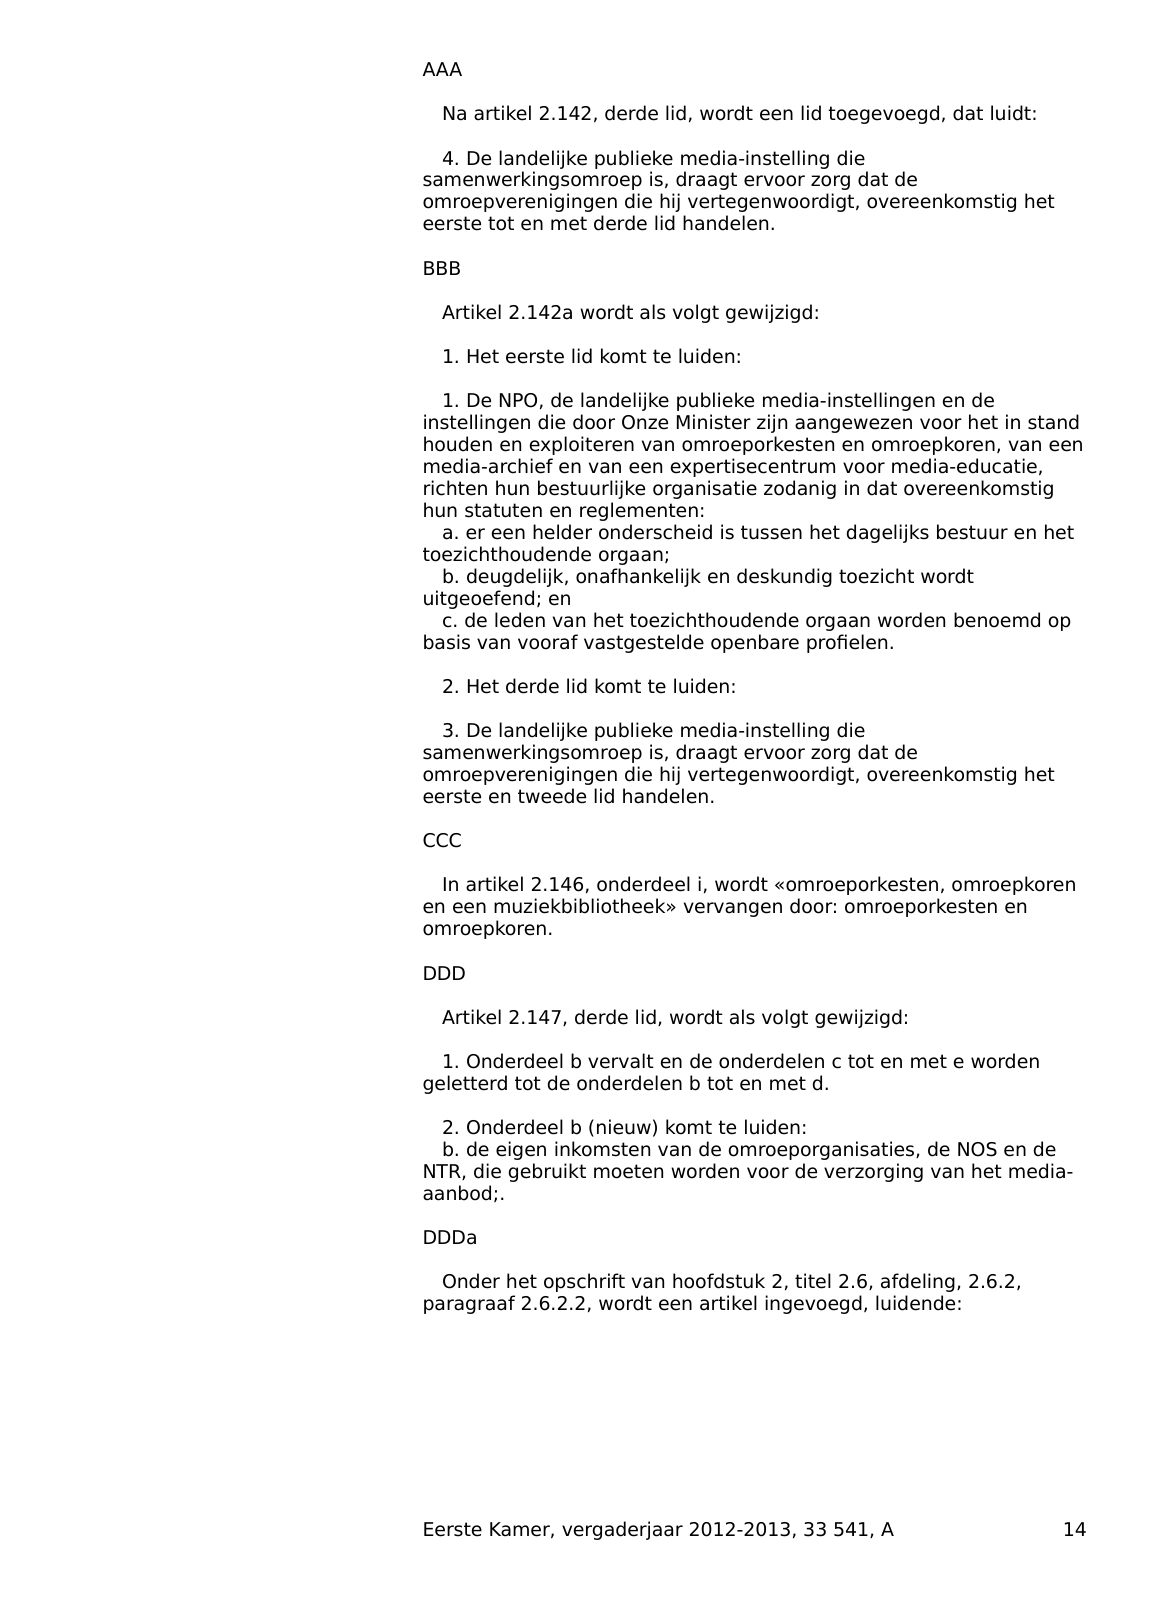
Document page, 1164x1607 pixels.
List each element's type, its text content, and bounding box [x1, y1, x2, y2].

text DDD [422, 962, 1087, 984]
text 3. De landelijke publieke media-instelling die samenwerkingsomroep is, draagt ervoor zorg dat de omroepverenigingen die hij vertegenwoordigt, overeenkomstig het eerste en tweede lid handelen. [422, 720, 1087, 808]
text b. deugdelijk, onafhankelijk en deskundig toezicht wordt uitgeoefend; en [422, 566, 1087, 610]
text Na artikel 2.142, derde lid, wordt een lid toegevoegd, dat luidt: [422, 103, 1087, 125]
text CCC [422, 830, 1087, 852]
text Onder het opschrift van hoofdstuk 2, titel 2.6, afdeling, 2.6.2, paragraaf 2.6.2.2, wordt een artikel ingevoegd, luidende: [422, 1271, 1087, 1315]
text b. de eigen inkomsten van de omroeporganisaties, de NOS en de NTR, die gebruikt moeten worden voor de verzorging van het media-aanbod;. [422, 1139, 1087, 1205]
text c. de leden van het toezichthoudende orgaan worden benoemd op basis van vooraf vastgestelde openbare profielen. [422, 610, 1087, 654]
text 1. De NPO, de landelijke publieke media-instellingen en de instellingen die door Onze Minister zijn aangewezen voor het in stand houden en exploiteren van omroeporkesten en omroepkoren, van een media-archief en van een expertisecentrum voor media-educatie, richten hun bestuurlijke organisatie zodanig in dat overeenkomstig hun statuten en reglementen: [422, 390, 1087, 522]
text 1. Onderdeel b vervalt en de onderdelen c tot en met e worden geletterd tot de onderdelen b tot en met d. [422, 1051, 1087, 1095]
text 1. Het eerste lid komt te luiden: [422, 346, 1087, 368]
text 2. Onderdeel b (nieuw) komt te luiden: [422, 1117, 1087, 1139]
text 2. Het derde lid komt te luiden: [422, 676, 1087, 698]
text DDDa [422, 1227, 1087, 1249]
text a. er een helder onderscheid is tussen het dagelijks bestuur en het toezichthoudende orgaan; [422, 522, 1087, 566]
text 4. De landelijke publieke media-instelling die samenwerkingsomroep is, draagt ervoor zorg dat de omroepverenigingen die hij vertegenwoordigt, overeenkomstig het eerste tot en met derde lid handelen. [422, 147, 1087, 235]
text In artikel 2.146, onderdeel i, wordt «omroeporkesten, omroepkoren en een muziekbibliotheek» vervangen door: omroeporkesten en omroepkoren. [422, 874, 1087, 940]
text BBB [422, 257, 1087, 279]
text Artikel 2.142a wordt als volgt gewijzigd: [422, 302, 1087, 324]
text AAA [422, 59, 1087, 81]
text Artikel 2.147, derde lid, wordt als volgt gewijzigd: [422, 1007, 1087, 1029]
